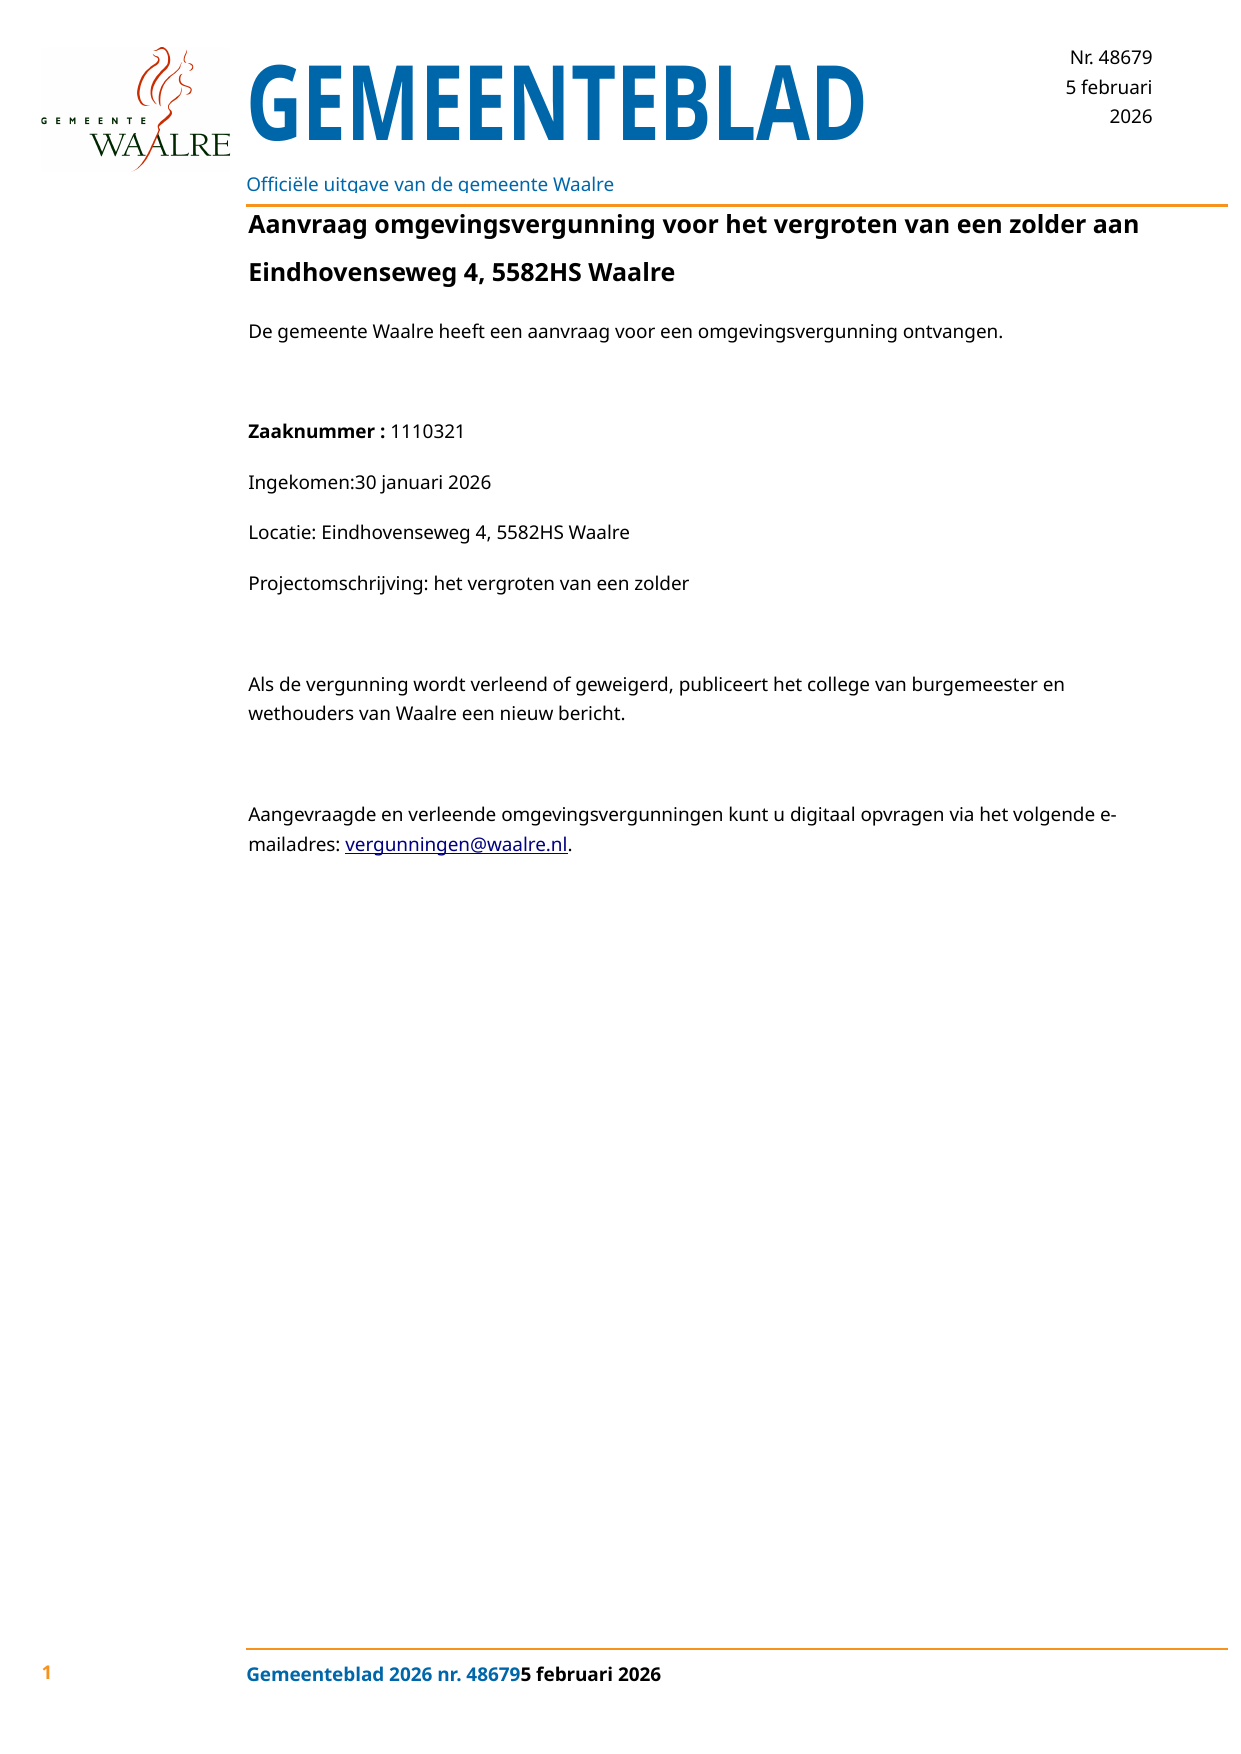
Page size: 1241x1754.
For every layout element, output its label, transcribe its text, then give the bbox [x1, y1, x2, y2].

text Projectomschrijving: het vergroten van een zolder [248, 570, 1152, 596]
text Aanvraag omgevingsvergunning voor het vergroten van een zolder aan Eindhovenseweg 4, 5582HS Waalre [248, 207, 1152, 288]
text De gemeente Waalre heeft een aanvraag voor een omgevingsvergunning ontvangen. [248, 318, 1152, 344]
text Locatie: Eindhovenseweg 4, 5582HS Waalre [248, 519, 1152, 545]
text Zaaknummer : 1110321 [248, 419, 1152, 444]
text Ingekomen:30 januari 2026 [248, 469, 1152, 495]
text Als de vergunning wordt verleend of geweigerd, publiceert het college van burgemeester en wethouders van Waalre een nieuw bericht. [248, 671, 1152, 726]
text Aangevraagde en verleende omgevingsvergunningen kunt u digitaal opvragen via het volgende e-mailadres: vergunningen@waalre.nl. [248, 801, 1152, 857]
picture [41, 47, 231, 172]
